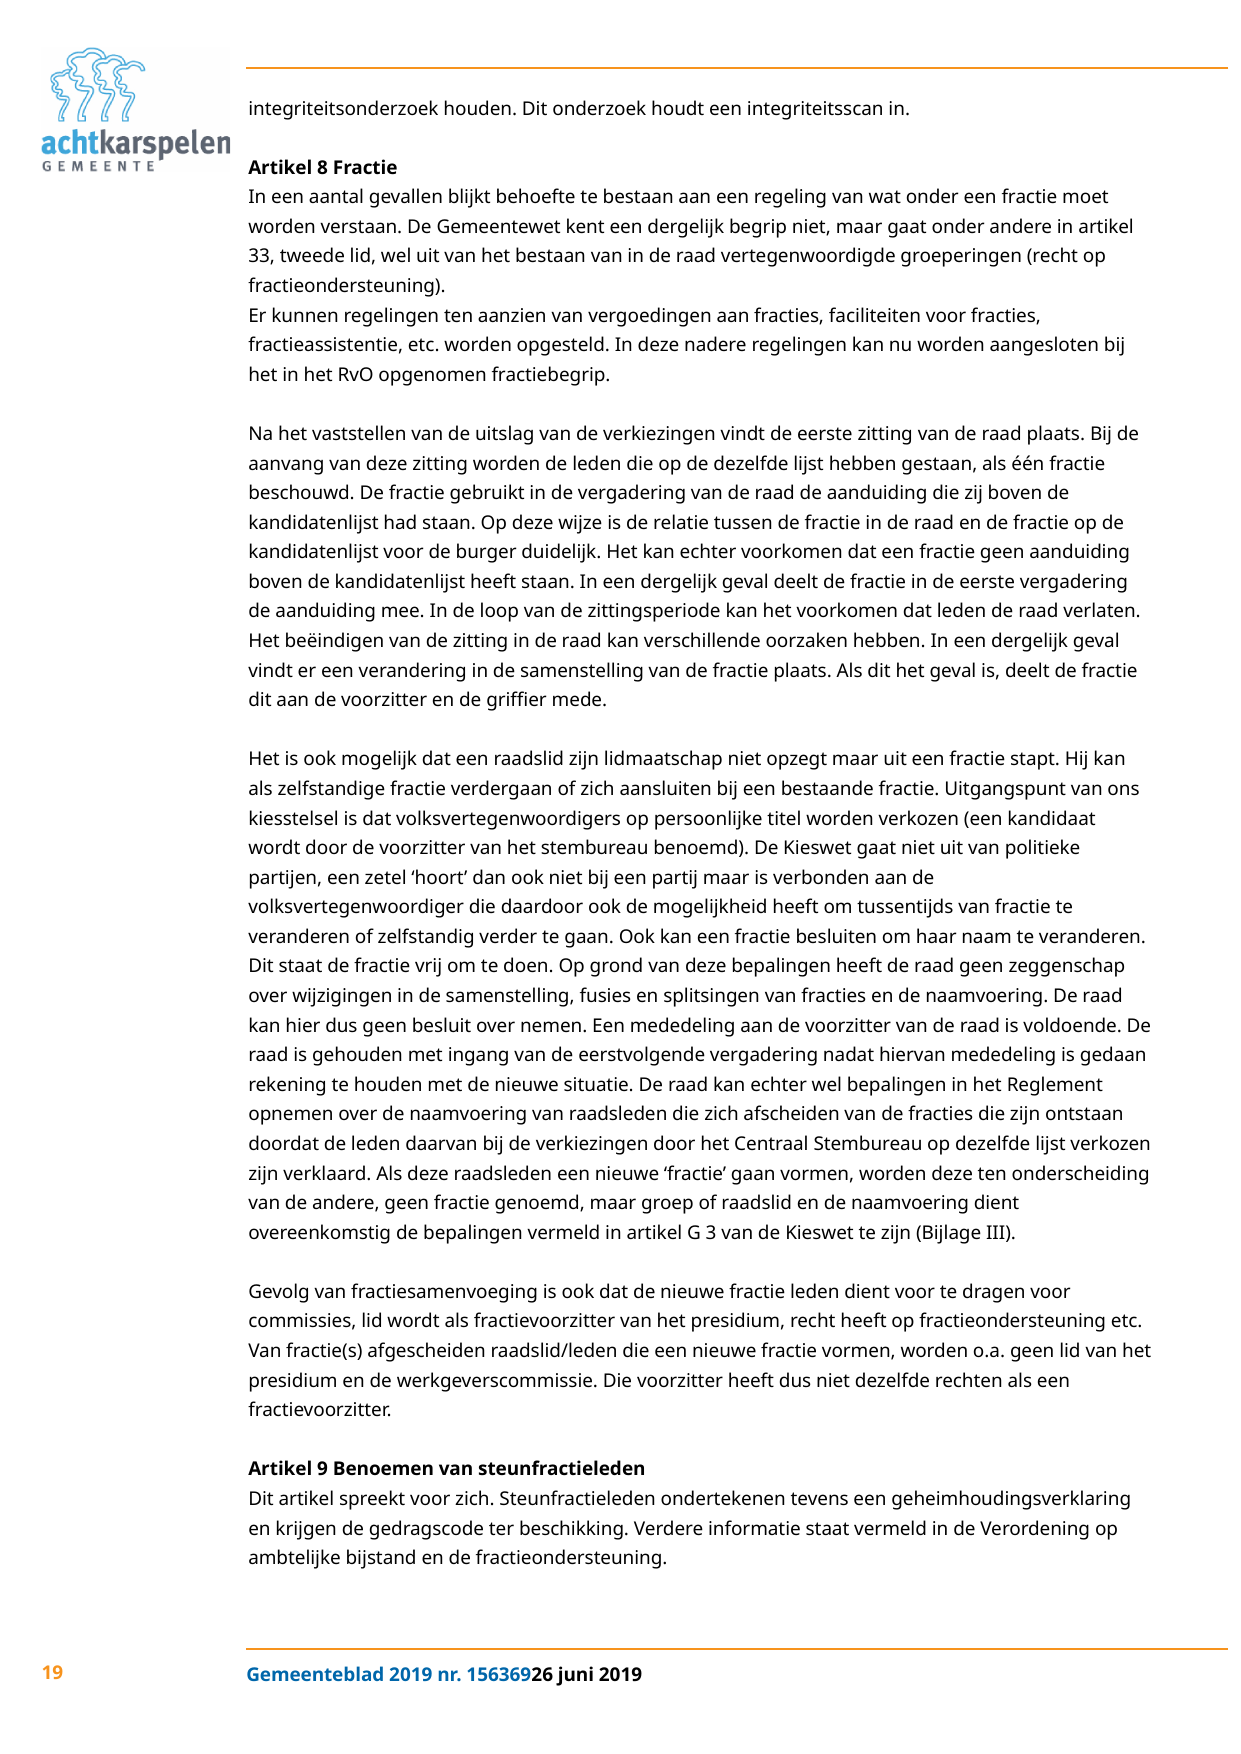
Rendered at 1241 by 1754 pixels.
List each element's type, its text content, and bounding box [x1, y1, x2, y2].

text In een aantal gevallen blijkt behoefte te bestaan aan een regeling van wat onder een fractie moet worden verstaan. De Gemeentewet kent een dergelijk begrip niet, maar gaat onder andere in artikel 33, tweede lid, wel uit van het bestaan van in de raad vertegenwoordigde groeperingen (recht op fractieondersteuning). [248, 183, 1152, 298]
text Dit artikel spreekt voor zich. Steunfractieleden ondertekenen tevens een geheimhoudingsverklaring en krijgen de gedragscode ter beschikking. Verdere informatie staat vermeld in de Verordening op ambtelijke bijstand en de fractieondersteuning. [248, 1485, 1152, 1570]
text Artikel 8 Fractie [248, 154, 1152, 180]
text Na het vaststellen van de uitslag van de verkiezingen vindt de eerste zitting van de raad plaats. Bij de aanvang van deze zitting worden de leden die op de dezelfde lijst hebben gestaan, als één fractie beschouwd. De fractie gebruikt in de vergadering van de raad de aanduiding die zij boven de kandidatenlijst had staan. Op deze wijze is de relatie tussen de fractie in de raad en de fractie op de kandidatenlijst voor de burger duidelijk. Het kan echter voorkomen dat een fractie geen aanduiding boven de kandidatenlijst heeft staan. In een dergelijk geval deelt de fractie in de eerste vergadering de aanduiding mee. In de loop van de zittingsperiode kan het voorkomen dat leden de raad verlaten. Het beëindigen van de zitting in de raad kan verschillende oorzaken hebben. In een dergelijk geval vindt er een verandering in de samenstelling van de fractie plaats. Als dit het geval is, deelt de fractie dit aan de voorzitter en de griffier mede. [248, 420, 1152, 712]
text integriteitsonderzoek houden. Dit onderzoek houdt een integriteitsscan in. [248, 95, 1152, 121]
text Er kunnen regelingen ten aanzien van vergoedingen aan fracties, faciliteiten voor fracties, fractieassistentie, etc. worden opgesteld. In deze nadere regelingen kan nu worden aangesloten bij het in het RvO opgenomen fractiebegrip. [248, 302, 1152, 387]
text Artikel 9 Benoemen van steunfractieleden [248, 1456, 1152, 1481]
text Gevolg van fractiesamenvoeging is ook dat de nieuwe fractie leden dient voor te dragen voor commissies, lid wordt als fractievoorzitter van het presidium, recht heeft op fractieondersteuning etc. Van fractie(s) afgescheiden raadslid/leden die een nieuwe fractie vormen, worden o.a. geen lid van het presidium en de werkgeverscommissie. Die voorzitter heeft dus niet dezelfde rechten als een fractievoorzitter. [248, 1278, 1152, 1422]
picture [41, 47, 231, 172]
text Het is ook mogelijk dat een raadslid zijn lidmaatschap niet opzegt maar uit een fractie stapt. Hij kan als zelfstandige fractie verdergaan of zich aansluiten bij een bestaande fractie. Uitgangspunt van ons kiesstelsel is dat volksvertegenwoordigers op persoonlijke titel worden verkozen (een kandidaat wordt door de voorzitter van het stembureau benoemd). De Kieswet gaat niet uit van politieke partijen, een zetel ‘hoort’ dan ook niet bij een partij maar is verbonden aan de volksvertegenwoordiger die daardoor ook de mogelijkheid heeft om tussentijds van fractie te veranderen of zelfstandig verder te gaan. Ook kan een fractie besluiten om haar naam te veranderen. Dit staat de fractie vrij om te doen. Op grond van deze bepalingen heeft de raad geen zeggenschap over wijzigingen in de samenstelling, fusies en splitsingen van fracties en de naamvoering. De raad kan hier dus geen besluit over nemen. Een mededeling aan de voorzitter van de raad is voldoende. De raad is gehouden met ingang van de eerstvolgende vergadering nadat hiervan mededeling is gedaan rekening te houden met de nieuwe situatie. De raad kan echter wel bepalingen in het Reglement opnemen over de naamvoering van raadsleden die zich afscheiden van de fracties die zijn ontstaan doordat de leden daarvan bij de verkiezingen door het Centraal Stembureau op dezelfde lijst verkozen zijn verklaard. Als deze raadsleden een nieuwe ‘fractie’ gaan vormen, worden deze ten onderscheiding van de andere, geen fractie genoemd, maar groep of raadslid en de naamvoering dient overeenkomstig de bepalingen vermeld in artikel G 3 van de Kieswet te zijn (Bijlage III). [248, 746, 1152, 1245]
